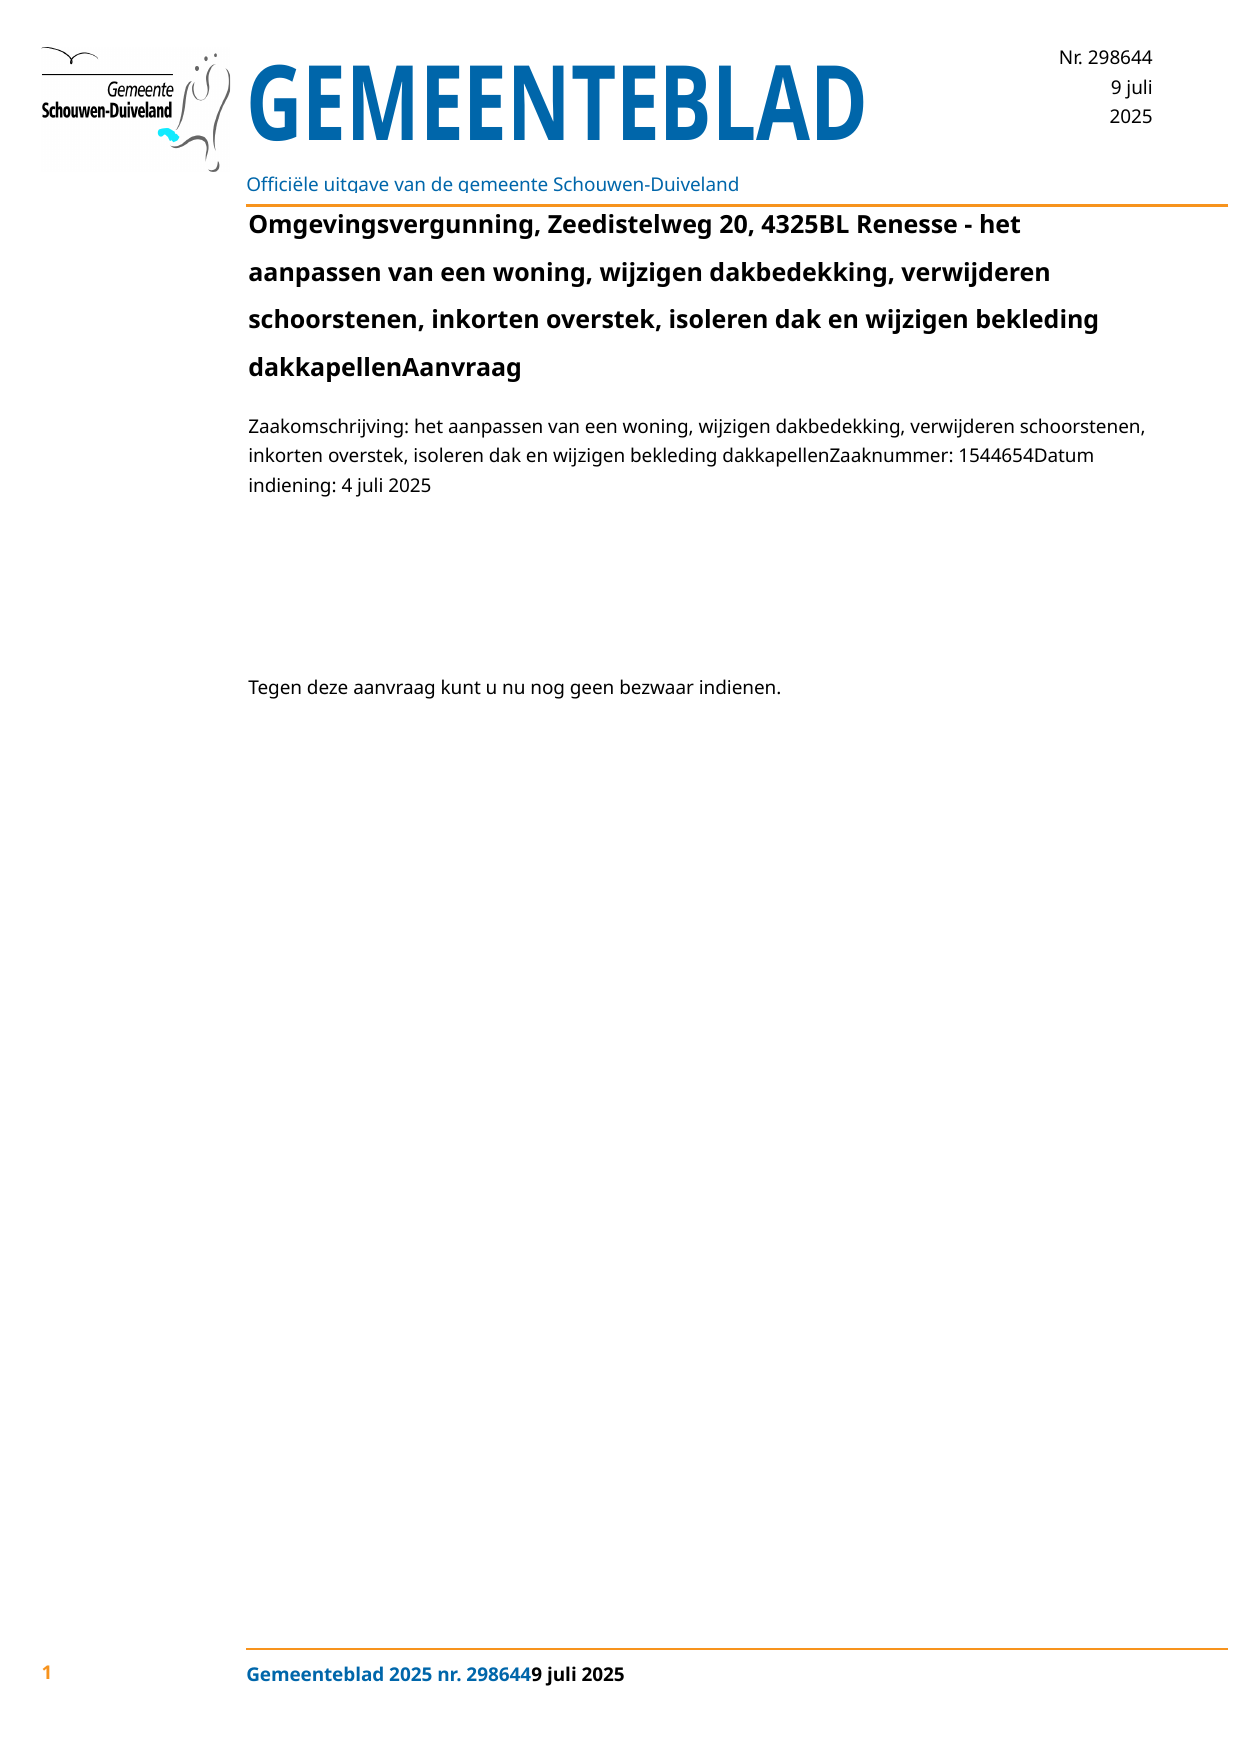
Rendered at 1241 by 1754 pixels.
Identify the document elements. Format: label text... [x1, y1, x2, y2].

picture [41, 47, 231, 172]
text Tegen deze aanvraag kunt u nu nog geen bezwaar indienen. [248, 674, 1152, 700]
text Zaakomschrijving: het aanpassen van een woning, wijzigen dakbedekking, verwijderen schoorstenen, inkorten overstek, isoleren dak en wijzigen bekleding dakkapellenZaaknummer: 1544654Datum indiening: 4 juli 2025 [248, 413, 1152, 498]
text Omgevingsvergunning, Zeedistelweg 20, 4325BL Renesse - het aanpassen van een woning, wijzigen dakbedekking, verwijderen schoorstenen, inkorten overstek, isoleren dak en wijzigen bekleding dakkapellenAanvraag [248, 207, 1152, 384]
